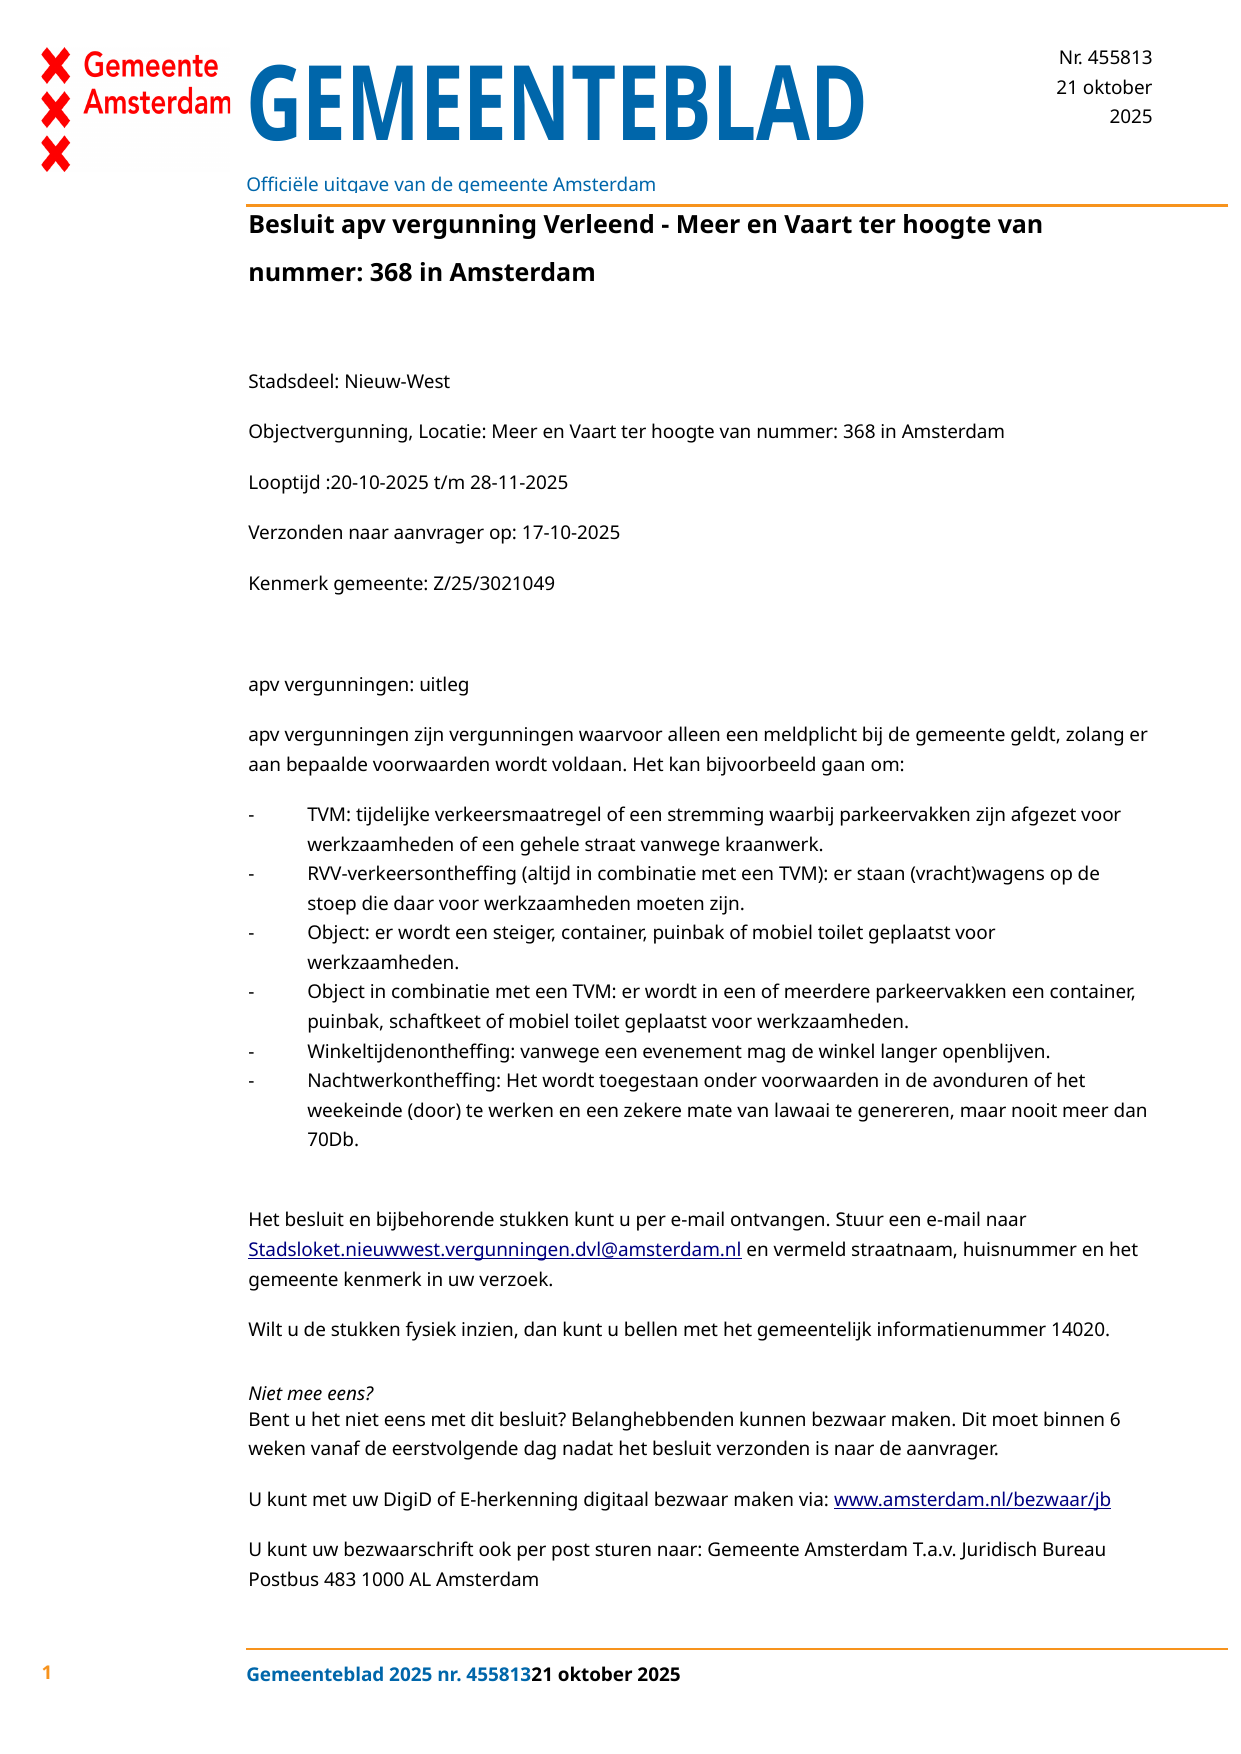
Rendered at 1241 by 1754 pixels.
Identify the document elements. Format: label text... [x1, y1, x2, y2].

text U kunt met uw DigiD of E-herkenning digitaal bezwaar maken via: www.amsterdam.nl/bezwaar/jb [248, 1486, 1152, 1512]
list Nachtwerkontheffing: Het wordt toegestaan onder voorwaarden in de avonduren of het weekeinde (door) te werken en een zekere mate van lawaai te genereren, maar nooit meer dan 70Db. [248, 1067, 1152, 1152]
list Object: er wordt een steiger, container, puinbak of mobiel toilet geplaatst voor werkzaamheden. [248, 919, 1152, 975]
text Objectvergunning, Locatie: Meer en Vaart ter hoogte van nummer: 368 in Amsterdam [248, 419, 1152, 444]
list TVM: tijdelijke verkeersmaatregel of een stremming waarbij parkeervakken zijn afgezet voor werkzaamheden of een gehele straat vanwege kraanwerk. [248, 801, 1152, 857]
text apv vergunningen: uitleg [248, 671, 1152, 697]
text apv vergunningen zijn vergunningen waarvoor alleen een meldplicht bij de gemeente geldt, zolang er aan bepaalde voorwaarden wordt voldaan. Het kan bijvoorbeeld gaan om: [248, 721, 1152, 777]
list RVV-verkeersontheffing (altijd in combinatie met een TVM): er staan (vracht)wagens op de stoep die daar voor werkzaamheden moeten zijn. [248, 860, 1152, 916]
text Looptijd :20-10-2025 t/m 28-11-2025 [248, 469, 1152, 495]
text Bent u het niet eens met dit besluit? Belanghebbenden kunnen bezwaar maken. Dit moet binnen 6 weken vanaf de eerstvolgende dag nadat het besluit verzonden is naar de aanvrager. [248, 1406, 1152, 1461]
text Kenmerk gemeente: Z/25/3021049 [248, 570, 1152, 596]
text Verzonden naar aanvrager op: 17-10-2025 [248, 519, 1152, 545]
text Wilt u de stukken fysiek inzien, dan kunt u bellen met het gemeentelijk informatienummer 14020. [248, 1316, 1152, 1342]
picture [41, 47, 231, 172]
list Object in combinatie met een TVM: er wordt in een of meerdere parkeervakken een container, puinbak, schaftkeet of mobiel toilet geplaatst voor werkzaamheden. [248, 979, 1152, 1034]
text U kunt uw bezwaarschrift ook per post sturen naar: Gemeente Amsterdam T.a.v. Juridisch Bureau Postbus 483 1000 AL Amsterdam [248, 1536, 1152, 1592]
text Het besluit en bijbehorende stukken kunt u per e-mail ontvangen. Stuur een e-mail naar Stadsloket.nieuwwest.vergunningen.dvl@amsterdam.nl en vermeld straatnaam, huisnummer en het gemeente kenmerk in uw verzoek. [248, 1207, 1152, 1292]
text Stadsdeel: Nieuw-West [248, 368, 1152, 394]
text Niet mee eens? [248, 1380, 1152, 1406]
text Besluit apv vergunning Verleend - Meer en Vaart ter hoogte van nummer: 368 in Amsterdam [248, 207, 1152, 288]
list Winkeltijdenontheffing: vanwege een evenement mag de winkel langer openblijven. [248, 1038, 1152, 1064]
